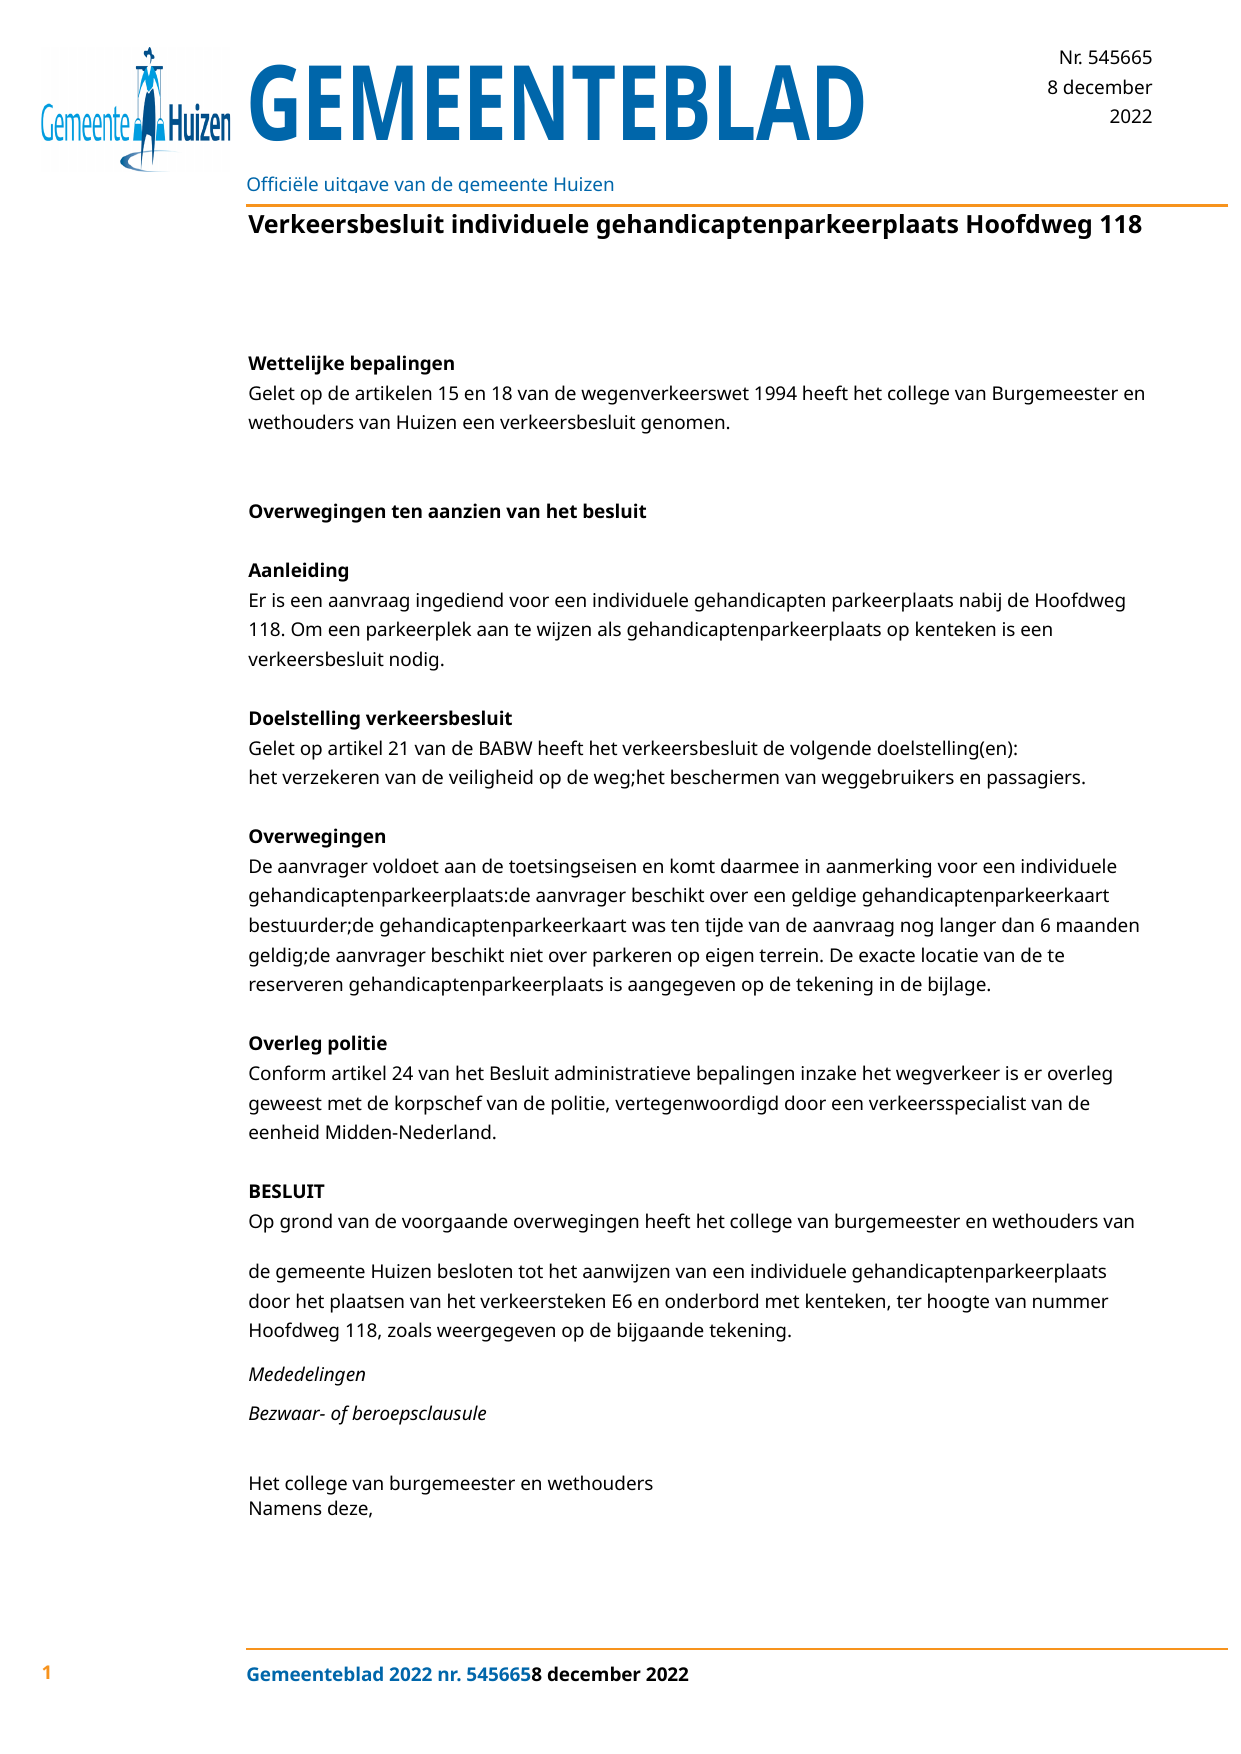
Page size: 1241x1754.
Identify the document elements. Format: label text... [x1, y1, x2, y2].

text Gelet op artikel 21 van de BABW heeft het verkeersbesluit de volgende doelstelling(en): [248, 735, 1152, 761]
text Mededelingen [248, 1361, 1152, 1387]
text Overwegingen ten aanzien van het besluit [248, 498, 1152, 524]
text BESLUIT [248, 1178, 1152, 1204]
text het verzekeren van de veiligheid op de weg;het beschermen van weggebruikers en passagiers. [248, 764, 1152, 790]
picture [41, 47, 231, 172]
text Verkeersbesluit individuele gehandicaptenparkeerplaats Hoofdweg 118 [248, 207, 1152, 241]
text Gelet op de artikelen 15 en 18 van de wegenverkeerswet 1994 heeft het college van Burgemeester en wethouders van Huizen een verkeersbesluit genomen. [248, 380, 1152, 435]
text Er is een aanvraag ingediend voor een individuele gehandicapten parkeerplaats nabij de Hoofdweg 118. Om een parkeerplek aan te wijzen als gehandicaptenparkeerplaats op kenteken is een verkeersbesluit nodig. [248, 587, 1152, 672]
text Wettelijke bepalingen [248, 350, 1152, 376]
text Bezwaar- of beroepsclausule [248, 1400, 1152, 1426]
text de gemeente Huizen besloten tot het aanwijzen van een individuele gehandicaptenparkeerplaats door het plaatsen van het verkeersteken E6 en onderbord met kenteken, ter hoogte van nummer Hoofdweg 118, zoals weergegeven op de bijgaande tekening. [248, 1258, 1152, 1343]
text Doelstelling verkeersbesluit [248, 705, 1152, 731]
text Aanleiding [248, 557, 1152, 583]
text Het college van burgemeester en wethouders [248, 1470, 1152, 1496]
text Overleg politie [248, 1031, 1152, 1056]
text Conform artikel 24 van het Besluit administratieve bepalingen inzake het wegverkeer is er overleg geweest met de korpschef van de politie, vertegenwoordigd door een verkeersspecialist van de eenheid Midden-Nederland. [248, 1060, 1152, 1145]
text Op grond van de voorgaande overwegingen heeft het college van burgemeester en wethouders van [248, 1208, 1152, 1234]
text Namens deze, [248, 1496, 1152, 1521]
text Overwegingen [248, 823, 1152, 849]
text De aanvrager voldoet aan de toetsingseisen en komt daarmee in aanmerking voor een individuele gehandicaptenparkeerplaats:de aanvrager beschikt over een geldige gehandicaptenparkeerkaart bestuurder;de gehandicaptenparkeerkaart was ten tijde van de aanvraag nog langer dan 6 maanden geldig;de aanvrager beschikt niet over parkeren op eigen terrein. De exacte locatie van de te reserveren gehandicaptenparkeerplaats is aangegeven op de tekening in de bijlage. [248, 853, 1152, 997]
